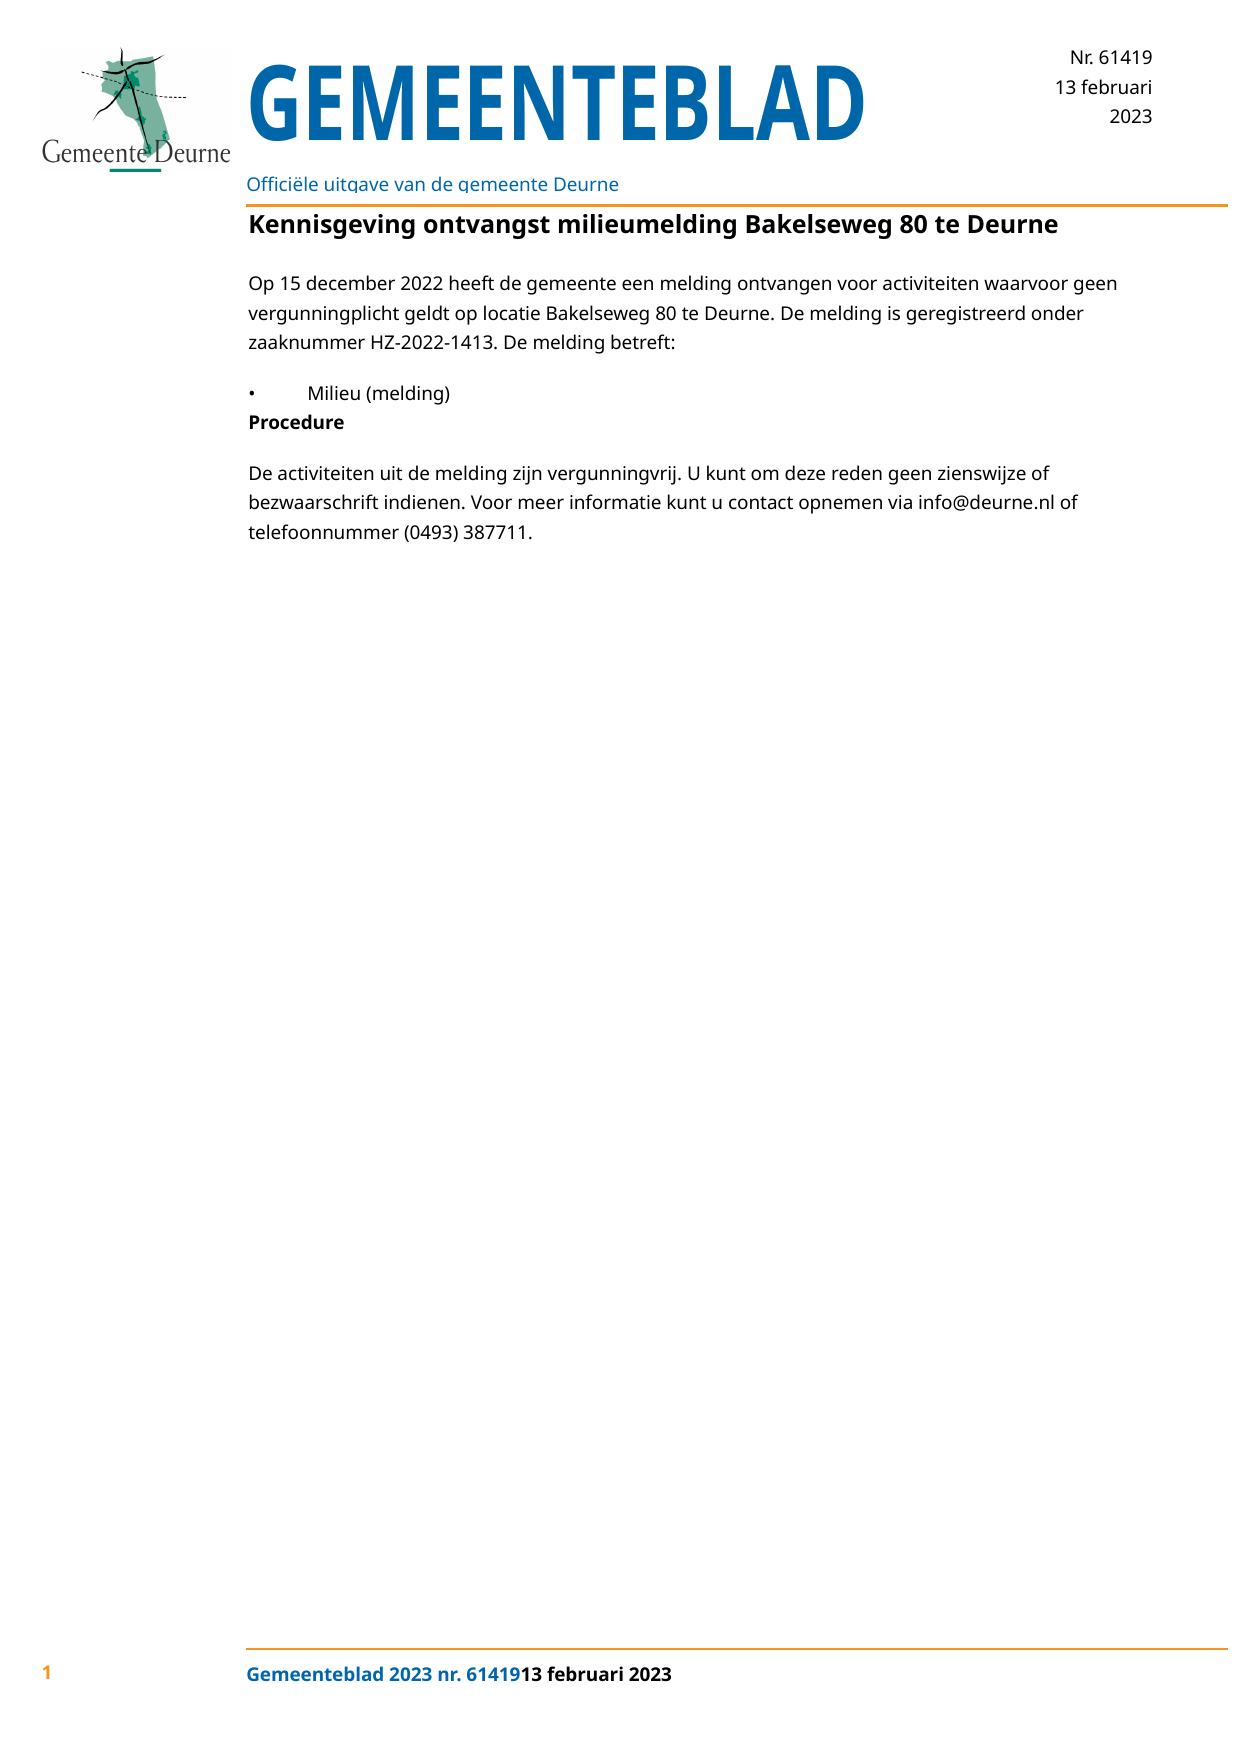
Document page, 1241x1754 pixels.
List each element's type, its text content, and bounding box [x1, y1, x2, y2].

text De activiteiten uit de melding zijn vergunningvrij. U kunt om deze reden geen zienswijze of bezwaarschrift indienen. Voor meer informatie kunt u contact opnemen via info@deurne.nl of telefoonnummer (0493) 387711. [248, 460, 1152, 545]
text Op 15 december 2022 heeft de gemeente een melding ontvangen voor activiteiten waarvoor geen vergunningplicht geldt op locatie Bakelseweg 80 te Deurne. De melding is geregistreerd onder zaaknummer HZ-2022-1413. De melding betreft: [248, 270, 1152, 355]
text Kennisgeving ontvangst milieumelding Bakelseweg 80 te Deurne [248, 207, 1152, 241]
text Procedure [248, 409, 1152, 435]
list Milieu (melding) [248, 380, 1152, 406]
picture [41, 47, 231, 172]
